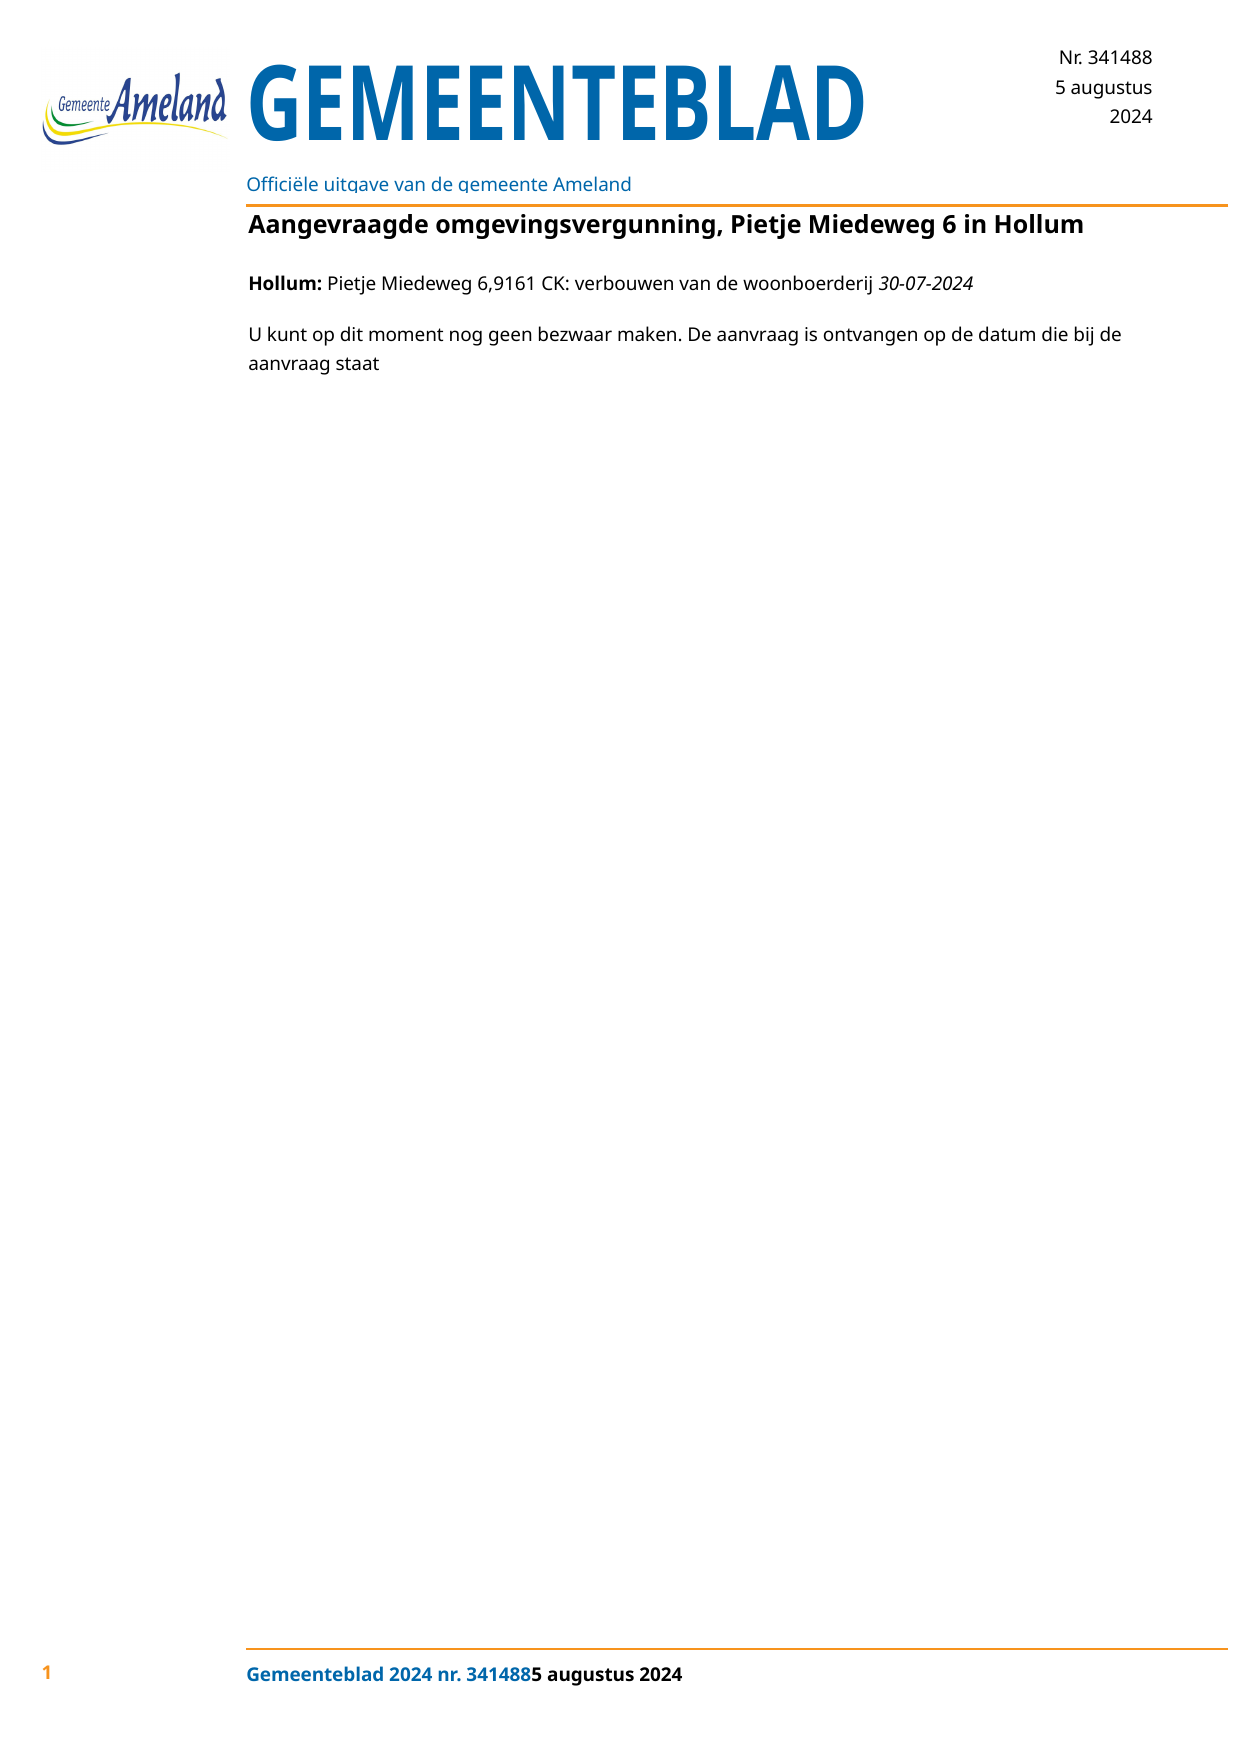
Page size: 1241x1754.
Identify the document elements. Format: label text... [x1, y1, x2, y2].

picture [41, 47, 231, 172]
text Hollum: Pietje Miedeweg 6,9161 CK: verbouwen van de woonboerderij 30-07-2024 [248, 270, 1152, 296]
text U kunt op dit moment nog geen bezwaar maken. De aanvraag is ontvangen op de datum die bij de aanvraag staat [248, 321, 1152, 376]
text Aangevraagde omgevingsvergunning, Pietje Miedeweg 6 in Hollum [248, 207, 1152, 241]
